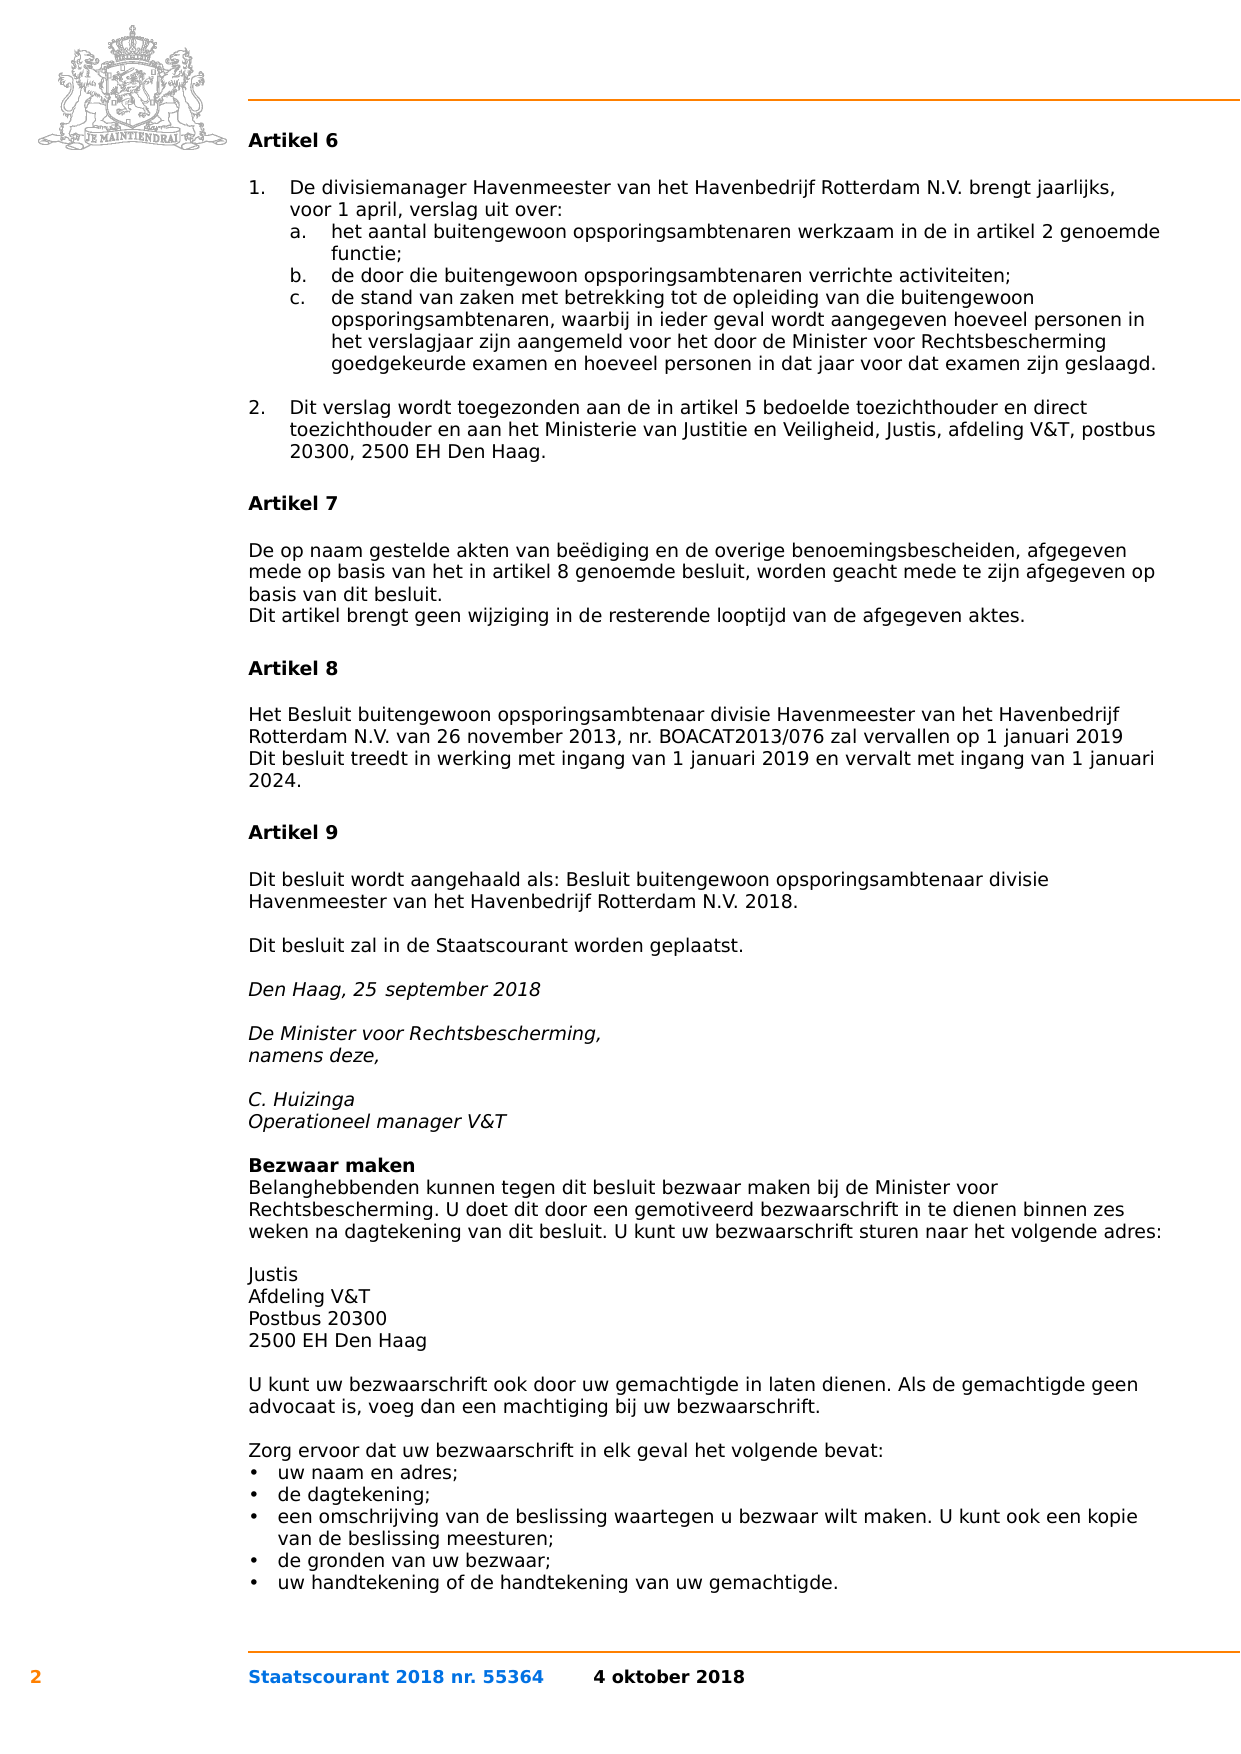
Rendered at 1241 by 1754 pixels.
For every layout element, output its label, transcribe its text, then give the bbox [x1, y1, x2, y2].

text U kunt uw bezwaarschrift ook door uw gemachtigde in laten dienen. Als de gemachtigde geen advocaat is, voeg dan een machtiging bij uw bezwaarschrift. [248, 1374, 1163, 1418]
text • de dagtekening; [248, 1484, 1163, 1506]
text 1. De divisiemanager Havenmeester van het Havenbedrijf Rotterdam N.V. brengt jaarlijks, voor 1 april, verslag uit over: [248, 177, 1163, 221]
text De op naam gestelde akten van beëdiging en de overige benoemingsbescheiden, afgegeven mede op basis van het in artikel 8 genoemde besluit, worden geacht mede te zijn afgegeven op basis van dit besluit. [248, 539, 1163, 605]
subtitle Artikel 6 [248, 130, 1163, 152]
text Zorg ervoor dat uw bezwaarschrift in elk geval het volgende bevat: [248, 1440, 1163, 1462]
text Belanghebbenden kunnen tegen dit besluit bezwaar maken bij de Minister voor Rechtsbescherming. U doet dit door een gemotiveerd bezwaarschrift in te dienen binnen zes weken na dagtekening van dit besluit. U kunt uw bezwaarschrift sturen naar het volgende adres: [248, 1177, 1163, 1242]
picture [38, 25, 227, 150]
text 2500 EH Den Haag [248, 1330, 1163, 1352]
text De Minister voor Rechtsbescherming, namens deze, C. Huizinga Operationeel manager V&T [248, 1023, 1163, 1133]
text Afdeling V&T [248, 1286, 1163, 1308]
text Den Haag, 25 september 2018 [248, 979, 1163, 1001]
subtitle Artikel 7 [248, 492, 1163, 514]
text b. de door die buitengewoon opsporingsambtenaren verrichte activiteiten; [289, 265, 1163, 287]
text • uw handtekening of de handtekening van uw gemachtigde. [248, 1572, 1163, 1594]
text Dit besluit treedt in werking met ingang van 1 januari 2019 en vervalt met ingang van 1 januari 2024. [248, 748, 1163, 792]
text Het Besluit buitengewoon opsporingsambtenaar divisie Havenmeester van het Havenbedrijf Rotterdam N.V. van 26 november 2013, nr. BOACAT2013/076 zal vervallen op 1 januari 2019 [248, 704, 1163, 748]
text Postbus 20300 [248, 1308, 1163, 1330]
text c. de stand van zaken met betrekking tot de opleiding van die buitengewoon opsporingsambtenaren, waarbij in ieder geval wordt aangegeven hoeveel personen in het verslagjaar zijn aangemeld voor het door de Minister voor Rechtsbescherming goedgekeurde examen en hoeveel personen in dat jaar voor dat examen zijn geslaagd. [289, 287, 1163, 375]
text • een omschrijving van de beslissing waartegen u bezwaar wilt maken. U kunt ook een kopie van de beslissing meesturen; [248, 1506, 1163, 1550]
text Dit besluit zal in de Staatscourant worden geplaatst. [248, 935, 1163, 957]
subtitle Artikel 8 [248, 657, 1163, 679]
text 2. Dit verslag wordt toegezonden aan de in artikel 5 bedoelde toezichthouder en direct toezichthouder en aan het Ministerie van Justitie en Veiligheid, Justis, afdeling V&T, postbus 20300, 2500 EH Den Haag. [248, 397, 1163, 462]
text • de gronden van uw bezwaar; [248, 1550, 1163, 1572]
text Dit artikel brengt geen wijziging in de resterende looptijd van de afgegeven aktes. [248, 605, 1163, 627]
text Justis [248, 1264, 1163, 1286]
subtitle Artikel 9 [248, 822, 1163, 844]
text • uw naam en adres; [248, 1462, 1163, 1484]
text Bezwaar maken [248, 1154, 1163, 1177]
text Dit besluit wordt aangehaald als: Besluit buitengewoon opsporingsambtenaar divisie Havenmeester van het Havenbedrijf Rotterdam N.V. 2018. [248, 869, 1163, 913]
text a. het aantal buitengewoon opsporingsambtenaren werkzaam in de in artikel 2 genoemde functie; [289, 221, 1163, 265]
